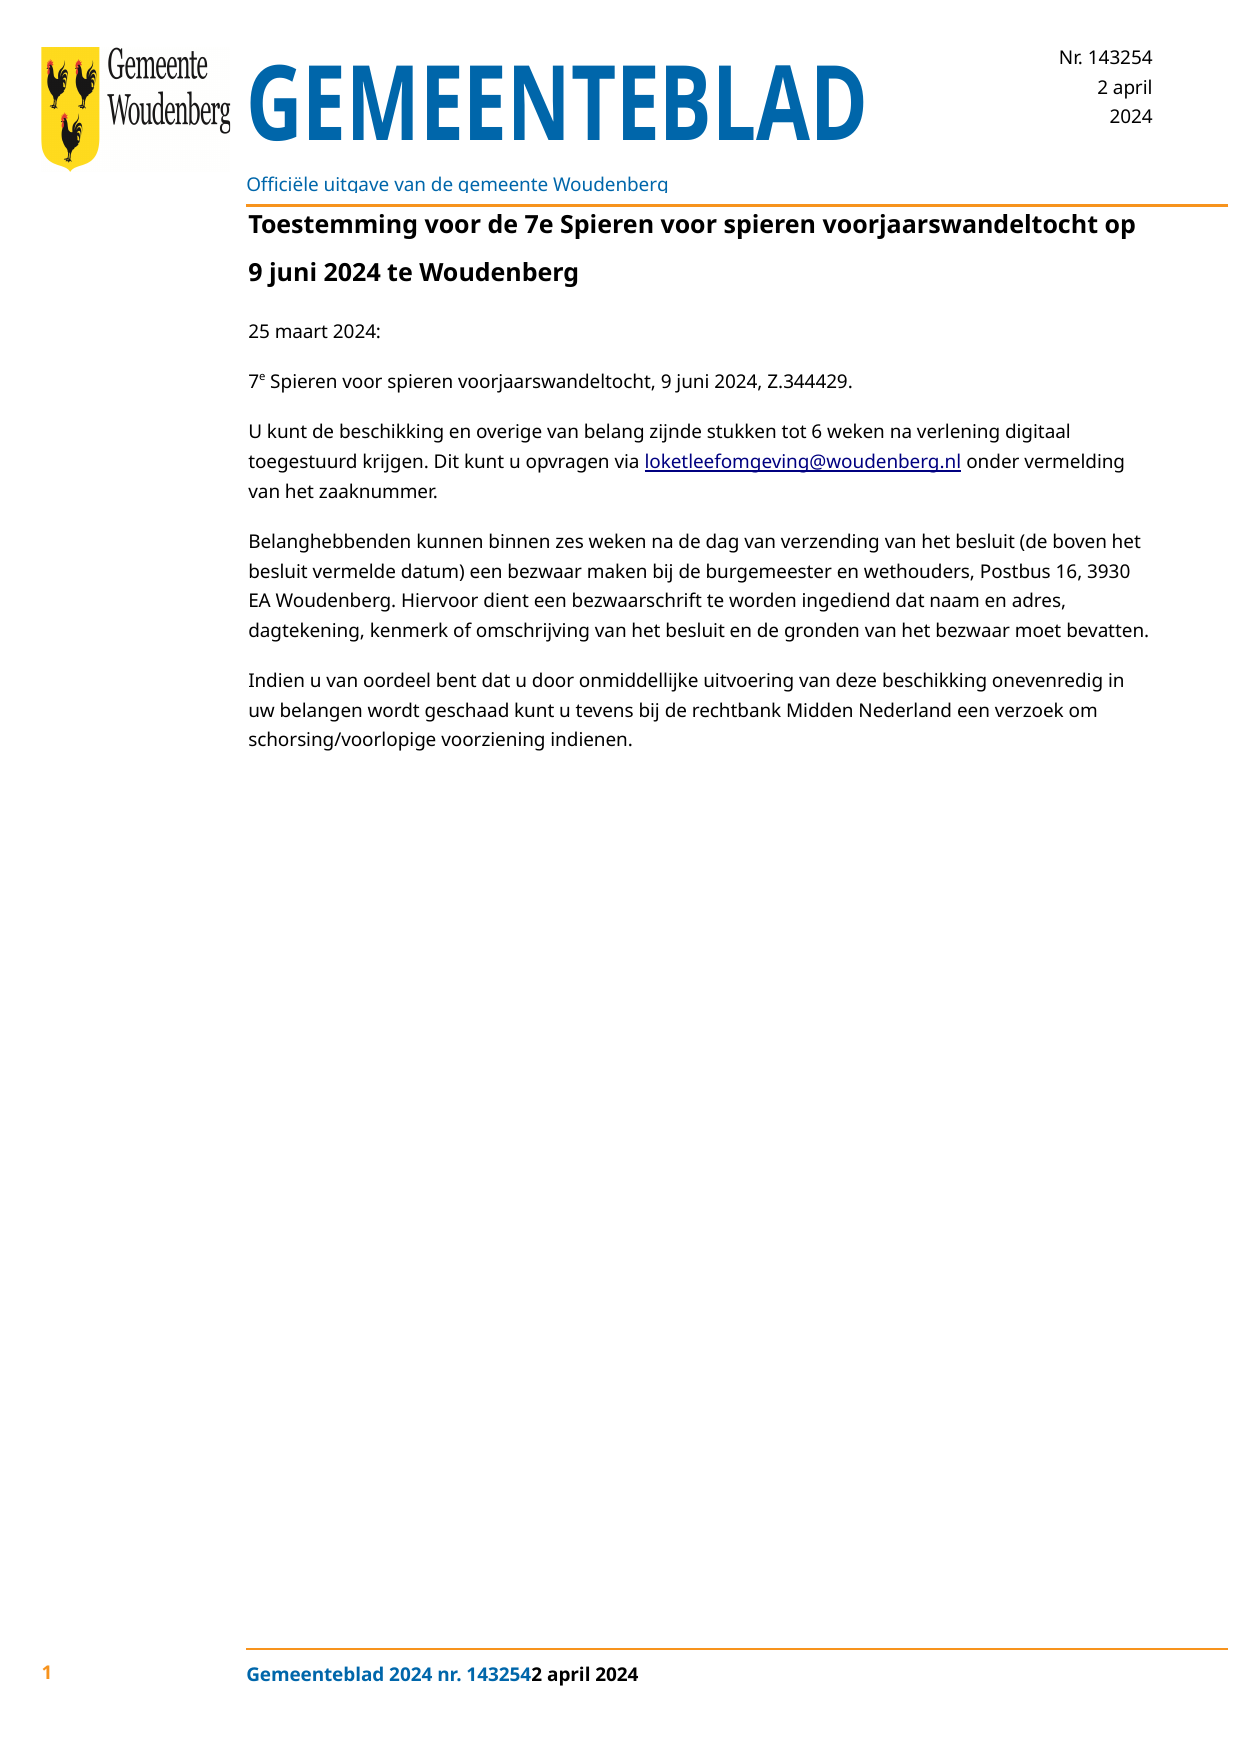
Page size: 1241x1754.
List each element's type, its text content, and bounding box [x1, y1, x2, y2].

text 7e Spieren voor spieren voorjaarswandeltocht, 9 juni 2024, Z.344429. [248, 368, 1152, 394]
text Toestemming voor de 7e Spieren voor spieren voorjaarswandeltocht op 9 juni 2024 te Woudenberg [248, 207, 1152, 288]
text Indien u van oordeel bent dat u door onmiddellijke uitvoering van deze beschikking onevenredig in uw belangen wordt geschaad kunt u tevens bij de rechtbank Midden Nederland een verzoek om schorsing/voorlopige voorziening indienen. [248, 667, 1152, 752]
text 25 maart 2024: [248, 318, 1152, 344]
picture [41, 47, 231, 172]
text Belanghebbenden kunnen binnen zes weken na de dag van verzending van het besluit (de boven het besluit vermelde datum) een bezwaar maken bij de burgemeester en wethouders, Postbus 16, 3930 EA Woudenberg. Hiervoor dient een bezwaarschrift te worden ingediend dat naam en adres, dagtekening, kenmerk of omschrijving van het besluit en de gronden van het bezwaar moet bevatten. [248, 528, 1152, 643]
text U kunt de beschikking en overige van belang zijnde stukken tot 6 weken na verlening digitaal toegestuurd krijgen. Dit kunt u opvragen via loketleefomgeving@woudenberg.nl onder vermelding van het zaaknummer. [248, 419, 1152, 504]
